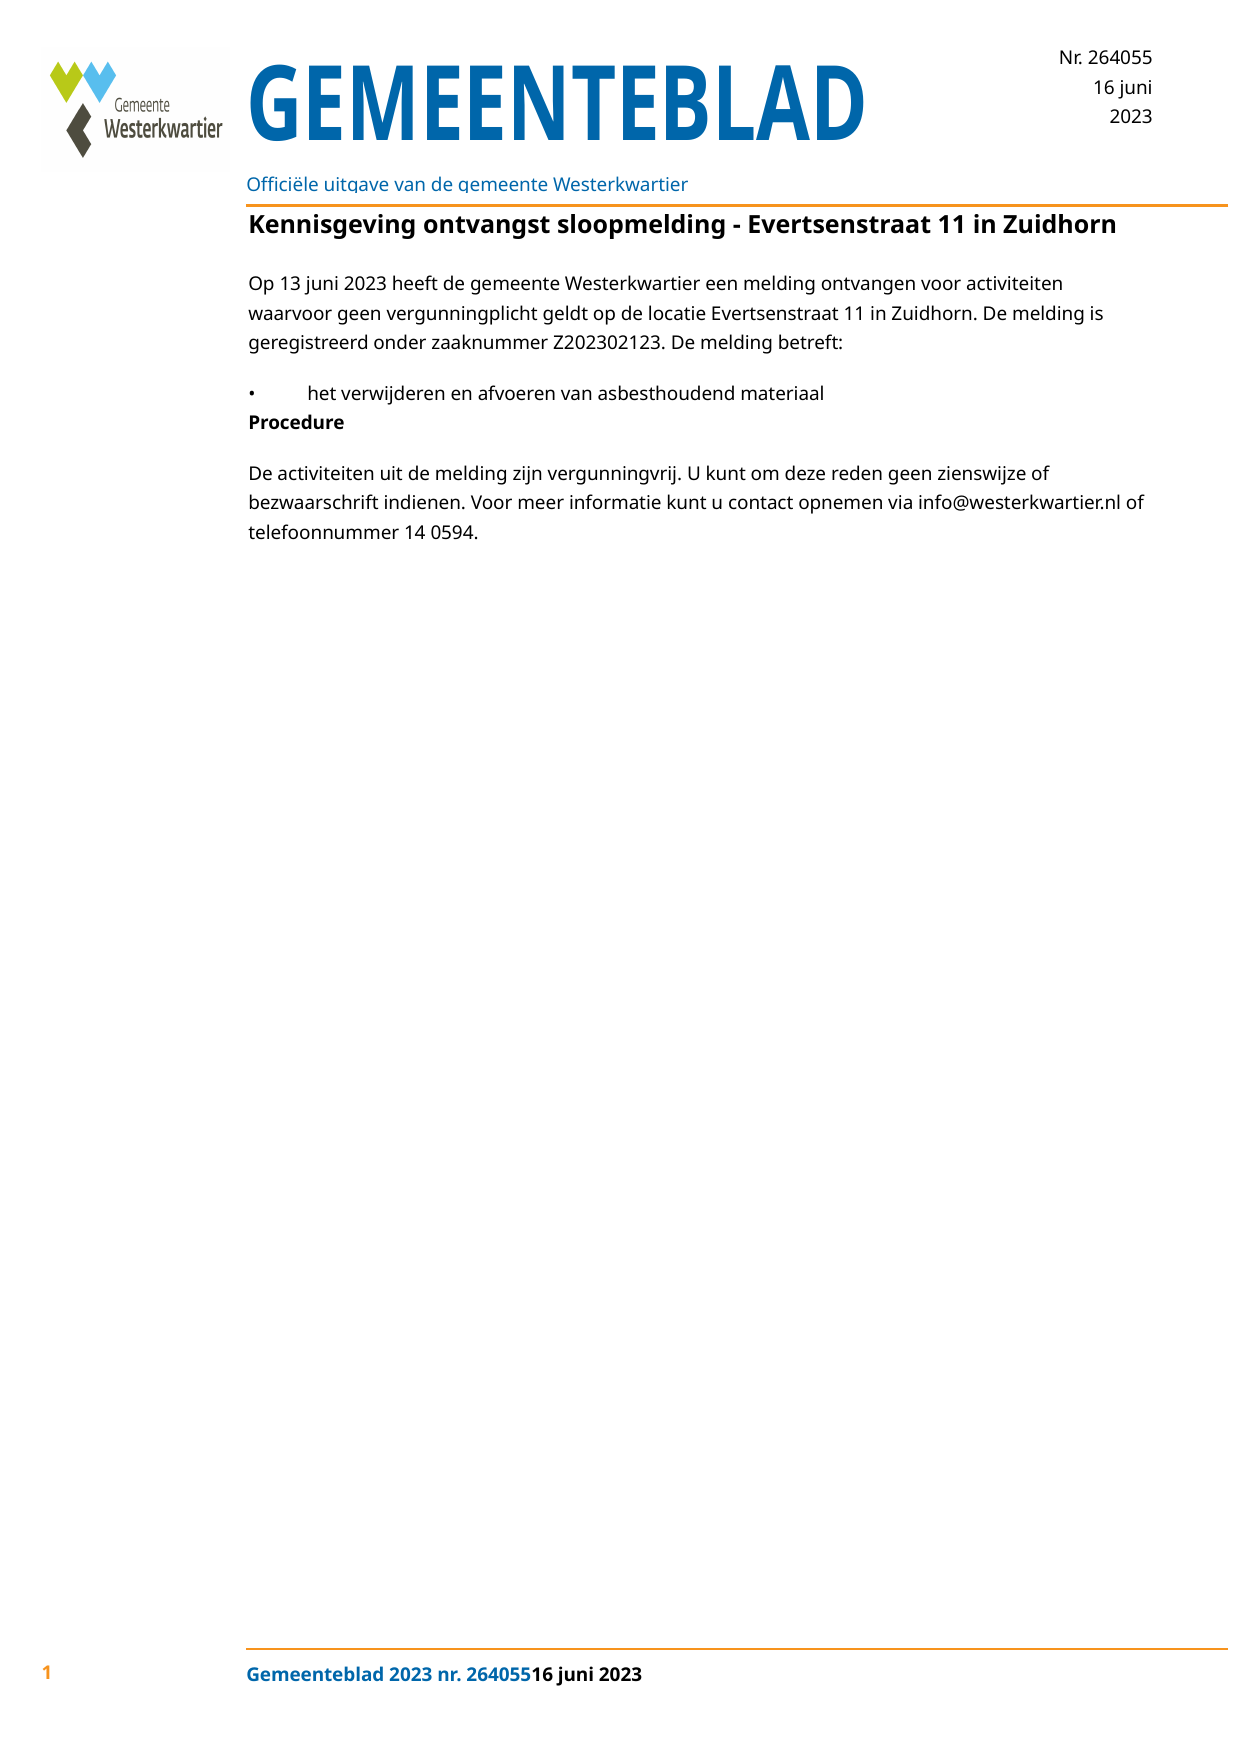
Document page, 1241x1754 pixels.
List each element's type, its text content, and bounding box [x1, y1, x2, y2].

text Kennisgeving ontvangst sloopmelding - Evertsenstraat 11 in Zuidhorn [248, 207, 1152, 241]
list het verwijderen en afvoeren van asbesthoudend materiaal [248, 380, 1152, 406]
text Procedure [248, 409, 1152, 435]
text De activiteiten uit de melding zijn vergunningvrij. U kunt om deze reden geen zienswijze of bezwaarschrift indienen. Voor meer informatie kunt u contact opnemen via info@westerkwartier.nl of telefoonnummer 14 0594. [248, 460, 1152, 545]
text Op 13 juni 2023 heeft de gemeente Westerkwartier een melding ontvangen voor activiteiten waarvoor geen vergunningplicht geldt op de locatie Evertsenstraat 11 in Zuidhorn. De melding is geregistreerd onder zaaknummer Z202302123. De melding betreft: [248, 270, 1152, 355]
picture [41, 47, 231, 172]
